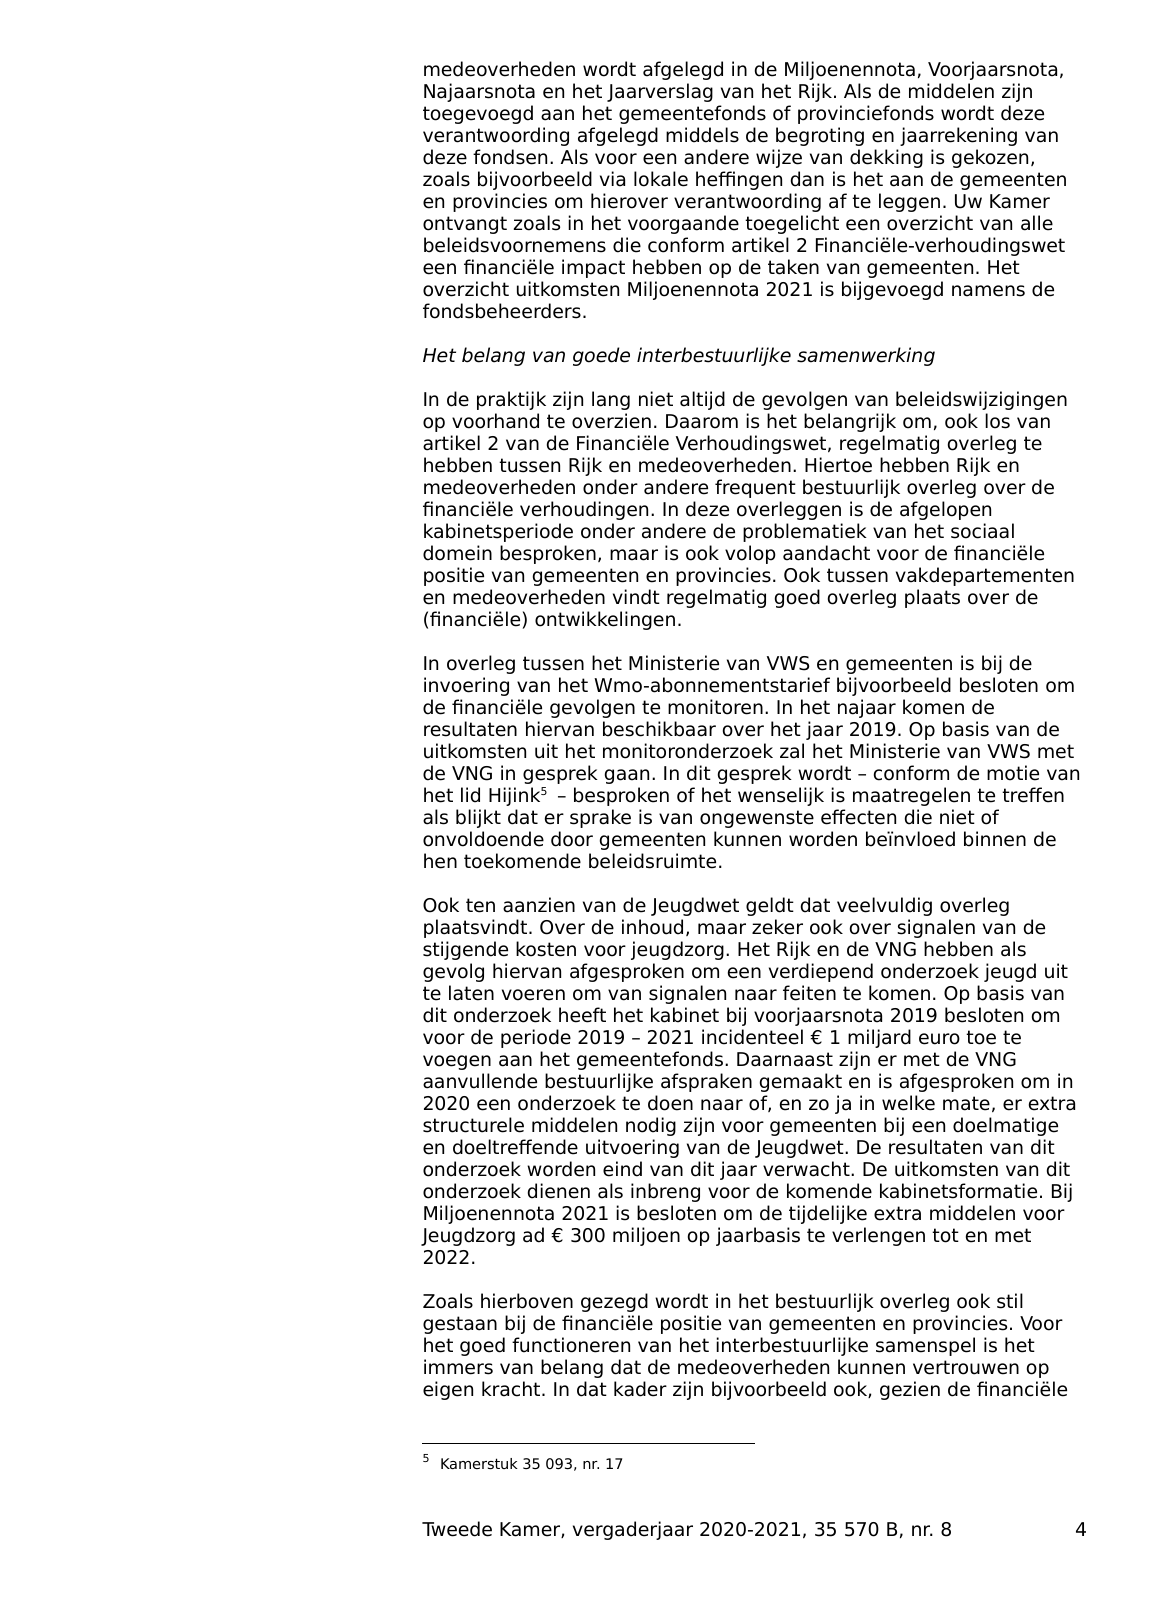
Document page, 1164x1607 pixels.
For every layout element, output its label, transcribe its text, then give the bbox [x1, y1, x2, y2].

text In overleg tussen het Ministerie van VWS en gemeenten is bij de invoering van het Wmo-abonnementstarief bijvoorbeeld besloten om de financiële gevolgen te monitoren. In het najaar komen de resultaten hiervan beschikbaar over het jaar 2019. Op basis van de uitkomsten uit het monitoronderzoek zal het Ministerie van VWS met de VNG in gesprek gaan. In dit gesprek wordt – conform de motie van het lid Hijink – besproken of het wenselijk is maatregelen te treffen als blijkt dat er sprake is van ongewenste effecten die niet of onvoldoende door gemeenten kunnen worden beïnvloed binnen de hen toekomende beleidsruimte. [422, 653, 1087, 873]
text In de praktijk zijn lang niet altijd de gevolgen van beleidswijzigingen op voorhand te overzien. Daarom is het belangrijk om, ook los van artikel 2 van de Financiële Verhoudingswet, regelmatig overleg te hebben tussen Rijk en medeoverheden. Hiertoe hebben Rijk en medeoverheden onder andere frequent bestuurlijk overleg over de financiële verhoudingen. In deze overleggen is de afgelopen kabinetsperiode onder andere de problematiek van het sociaal domein besproken, maar is ook volop aandacht voor de financiële positie van gemeenten en provincies. Ook tussen vakdepartementen en medeoverheden vindt regelmatig goed overleg plaats over de (financiële) ontwikkelingen. [422, 389, 1087, 631]
text medeoverheden wordt afgelegd in de Miljoenennota, Voorjaarsnota, Najaarsnota en het Jaarverslag van het Rijk. Als de middelen zijn toegevoegd aan het gemeentefonds of provinciefonds wordt deze verantwoording afgelegd middels de begroting en jaarrekening van deze fondsen. Als voor een andere wijze van dekking is gekozen, zoals bijvoorbeeld via lokale heffingen dan is het aan de gemeenten en provincies om hierover verantwoording af te leggen. Uw Kamer ontvangt zoals in het voorgaande toegelicht een overzicht van alle beleidsvoornemens die conform artikel 2 Financiële-verhoudingswet een financiële impact hebben op de taken van gemeenten. Het overzicht uitkomsten Miljoenennota 2021 is bijgevoegd namens de fondsbeheerders. [422, 59, 1087, 323]
text Kamerstuk 35 093, nr. 17 [422, 1452, 1087, 1474]
text Zoals hierboven gezegd wordt in het bestuurlijk overleg ook stil gestaan bij de financiële positie van gemeenten en provincies. Voor het goed functioneren van het interbestuurlijke samenspel is het immers van belang dat de medeoverheden kunnen vertrouwen op eigen kracht. In dat kader zijn bijvoorbeeld ook, gezien de financiële [422, 1291, 1087, 1401]
subtitle Het belang van goede interbestuurlijke samenwerking [422, 345, 1087, 367]
text Ook ten aanzien van de Jeugdwet geldt dat veelvuldig overleg plaatsvindt. Over de inhoud, maar zeker ook over signalen van de stijgende kosten voor jeugdzorg. Het Rijk en de VNG hebben als gevolg hiervan afgesproken om een verdiepend onderzoek jeugd uit te laten voeren om van signalen naar feiten te komen. Op basis van dit onderzoek heeft het kabinet bij voorjaarsnota 2019 besloten om voor de periode 2019 – 2021 incidenteel € 1 miljard euro toe te voegen aan het gemeentefonds. Daarnaast zijn er met de VNG aanvullende bestuurlijke afspraken gemaakt en is afgesproken om in 2020 een onderzoek te doen naar of, en zo ja in welke mate, er extra structurele middelen nodig zijn voor gemeenten bij een doelmatige en doeltreffende uitvoering van de Jeugdwet. De resultaten van dit onderzoek worden eind van dit jaar verwacht. De uitkomsten van dit onderzoek dienen als inbreng voor de komende kabinetsformatie. Bij Miljoenennota 2021 is besloten om de tijdelijke extra middelen voor Jeugdzorg ad € 300 miljoen op jaarbasis te verlengen tot en met 2022. [422, 895, 1087, 1269]
